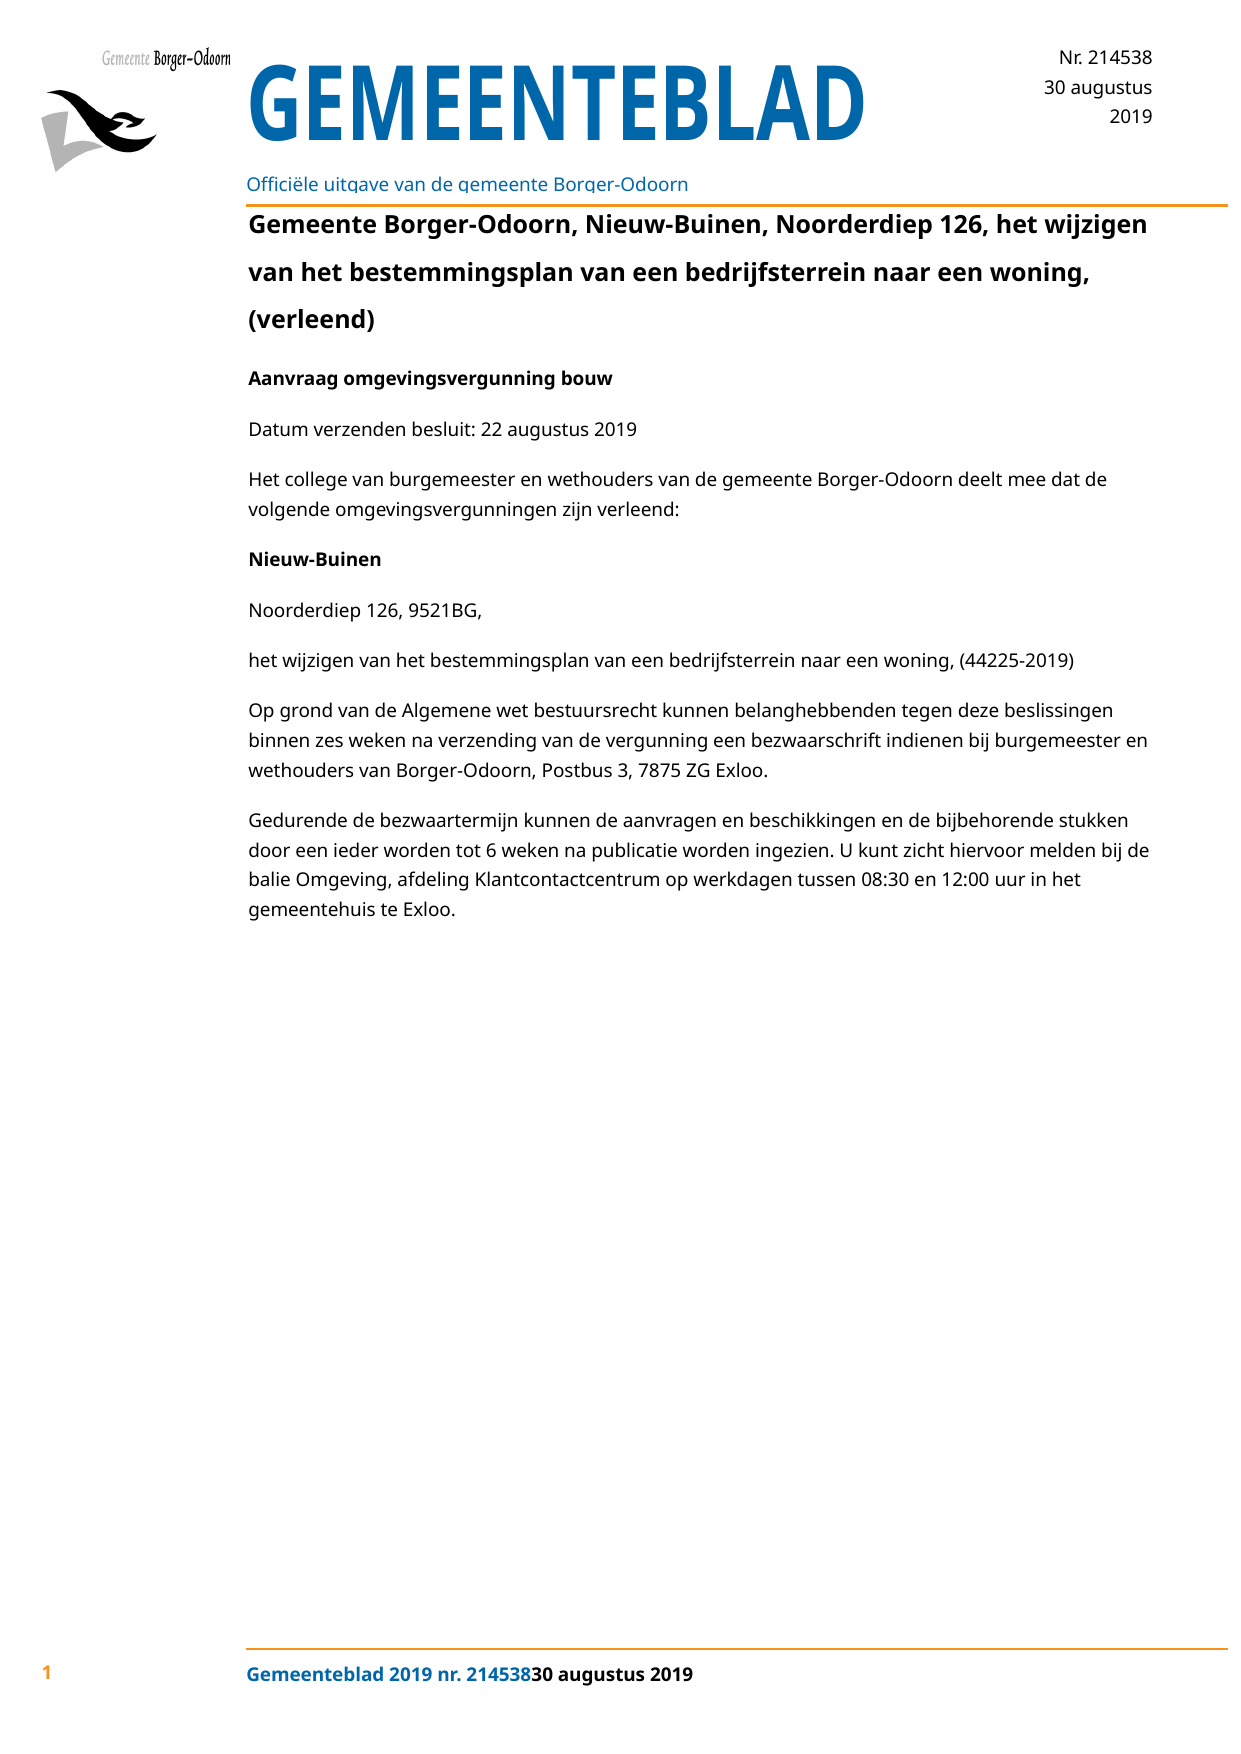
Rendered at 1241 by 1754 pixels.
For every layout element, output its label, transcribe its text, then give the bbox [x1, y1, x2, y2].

text Op grond van de Algemene wet bestuursrecht kunnen belanghebbenden tegen deze beslissingen binnen zes weken na verzending van de vergunning een bezwaarschrift indienen bij burgemeester en wethouders van Borger-Odoorn, Postbus 3, 7875 ZG Exloo. [248, 698, 1152, 782]
text Datum verzenden besluit: 22 augustus 2019 [248, 416, 1152, 442]
text Nieuw-Buinen [248, 546, 1152, 572]
picture [41, 47, 231, 172]
text Noorderdiep 126, 9521BG, [248, 597, 1152, 622]
text Aanvraag omgevingsvergunning bouw [248, 366, 1152, 391]
text Gemeente Borger-Odoorn, Nieuw-Buinen, Noorderdiep 126, het wijzigen van het bestemmingsplan van een bedrijfsterrein naar een woning, (verleend) [248, 207, 1152, 336]
text het wijzigen van het bestemmingsplan van een bedrijfsterrein naar een woning, (44225-2019) [248, 647, 1152, 673]
text Gedurende de bezwaartermijn kunnen de aanvragen en beschikkingen en de bijbehorende stukken door een ieder worden tot 6 weken na publicatie worden ingezien. U kunt zicht hiervoor melden bij de balie Omgeving, afdeling Klantcontactcentrum op werkdagen tussen 08:30 en 12:00 uur in het gemeentehuis te Exloo. [248, 807, 1152, 922]
text Het college van burgemeester en wethouders van de gemeente Borger-Odoorn deelt mee dat de volgende omgevingsvergunningen zijn verleend: [248, 466, 1152, 522]
